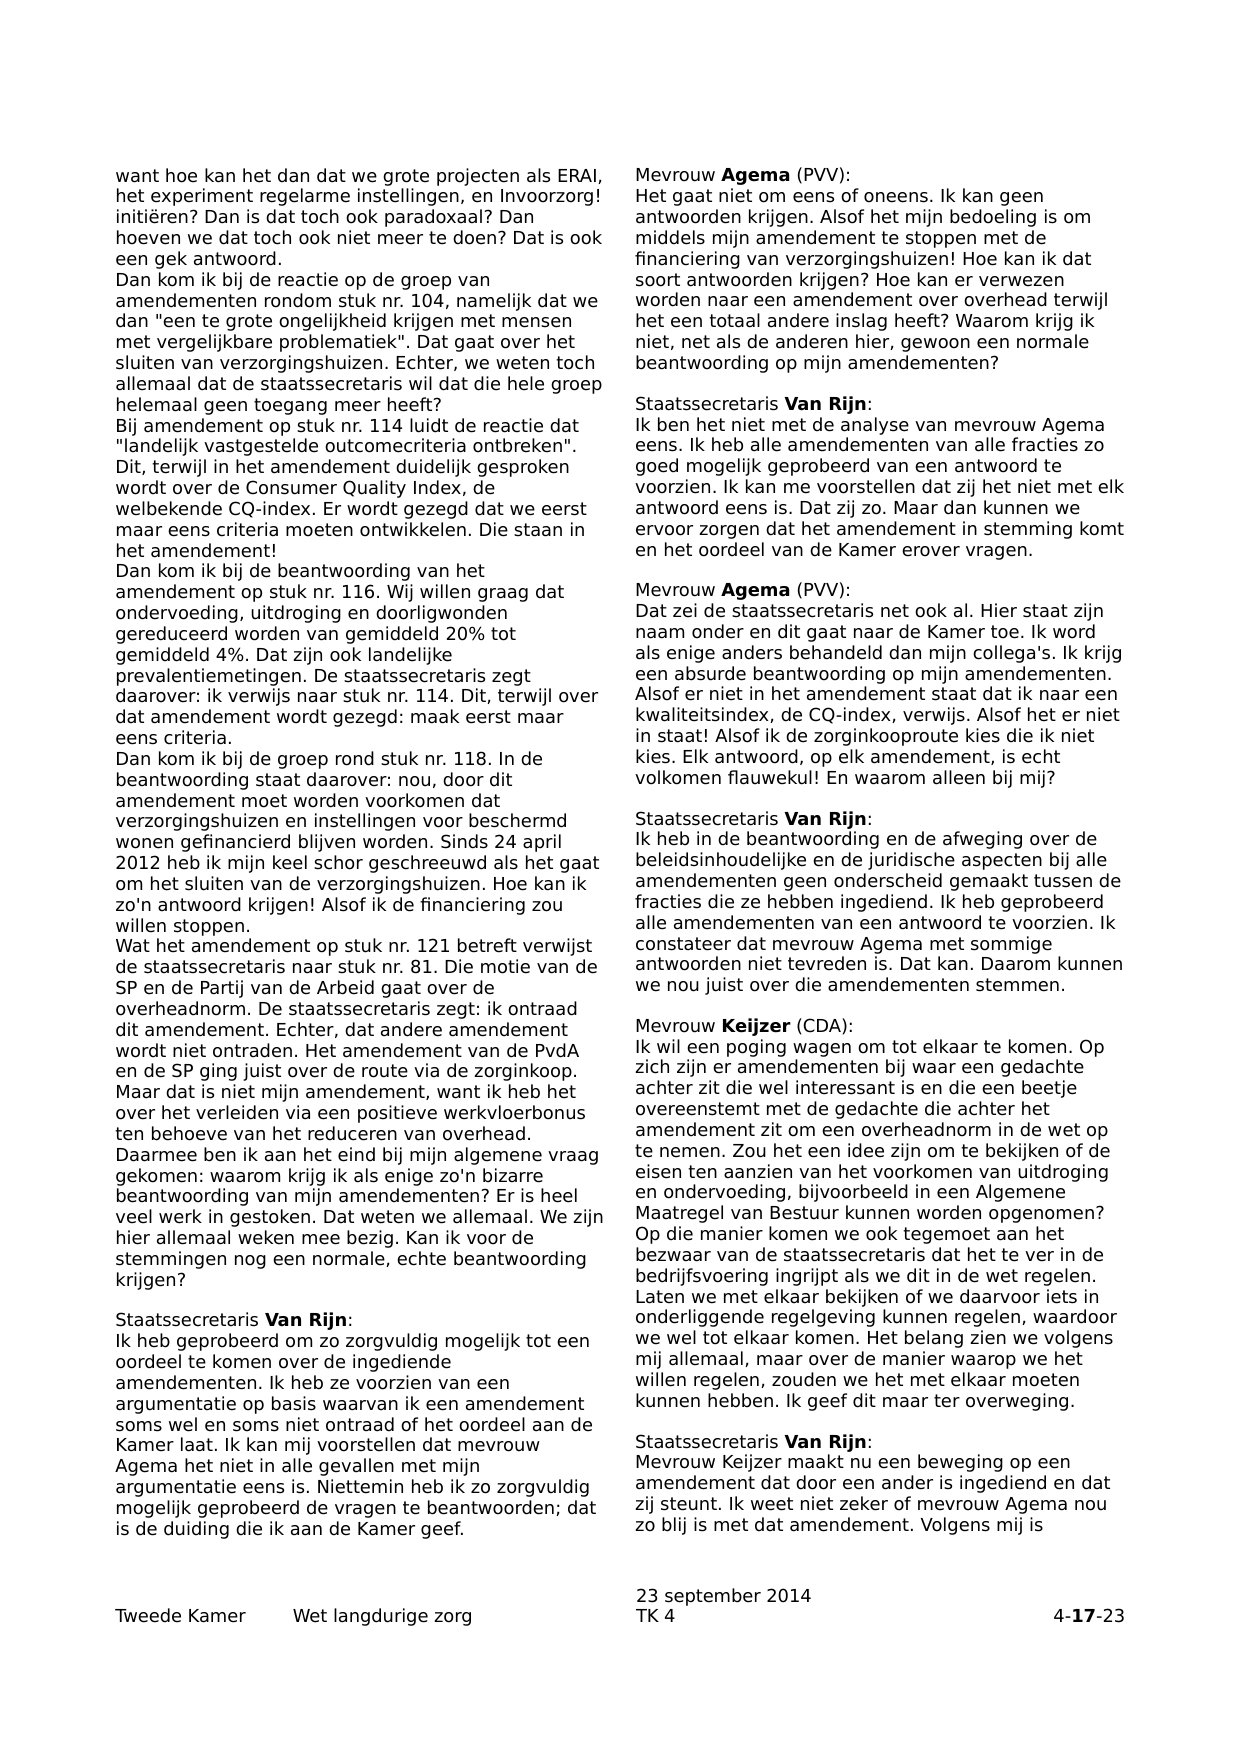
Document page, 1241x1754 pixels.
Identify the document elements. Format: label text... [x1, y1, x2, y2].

text Bij amendement op stuk nr. 114 luidt de reactie dat "landelijk vastgestelde outcomecriteria ontbreken". Dit, terwijl in het amendement duidelijk gesproken wordt over de Consumer Quality Index, de welbekende CQ-index. Er wordt gezegd dat we eerst maar eens criteria moeten ontwikkelen. Die staan in het amendement! [115, 415, 605, 561]
text Mevrouw Keijzer maakt nu een beweging op een amendement dat door een ander is ingediend en dat zij steunt. Ik weet niet zeker of mevrouw Agema nou zo blij is met dat amendement. Volgens mij is [635, 1452, 1125, 1536]
text Dat zei de staatssecretaris net ook al. Hier staat zijn naam onder en dit gaat naar de Kamer toe. Ik word als enige anders behandeld dan mijn collega's. Ik krijg een absurde beantwoording op mijn amendementen. Alsof er niet in het amendement staat dat ik naar een kwaliteitsindex, de CQ-index, verwijs. Alsof het er niet in staat! Alsof ik de zorginkooproute kies die ik niet kies. Elk antwoord, op elk amendement, is echt volkomen flauwekul! En waarom alleen bij mij? [635, 601, 1125, 788]
text Ik heb geprobeerd om zo zorgvuldig mogelijk tot een oordeel te komen over de ingediende amendementen. Ik heb ze voorzien van een argumentatie op basis waarvan ik een amendement soms wel en soms niet ontraad of het oordeel aan de Kamer laat. Ik kan mij voorstellen dat mevrouw Agema het niet in alle gevallen met mijn argumentatie eens is. Niettemin heb ik zo zorgvuldig mogelijk geprobeerd de vragen te beantwoorden; dat is de duiding die ik aan de Kamer geef. [115, 1331, 605, 1539]
text Het gaat niet om eens of oneens. Ik kan geen antwoorden krijgen. Alsof het mijn bedoeling is om middels mijn amendement te stoppen met de financiering van verzorgingshuizen! Hoe kan ik dat soort antwoorden krijgen? Hoe kan er verwezen worden naar een amendement over overhead terwijl het een totaal andere inslag heeft? Waarom krijg ik niet, net als de anderen hier, gewoon een normale beantwoording op mijn amendementen? [635, 186, 1125, 373]
text Ik ben het niet met de analyse van mevrouw Agema eens. Ik heb alle amendementen van alle fracties zo goed mogelijk geprobeerd van een antwoord te voorzien. Ik kan me voorstellen dat zij het niet met elk antwoord eens is. Dat zij zo. Maar dan kunnen we ervoor zorgen dat het amendement in stemming komt en het oordeel van de Kamer erover vragen. [635, 414, 1125, 560]
text Staatssecretaris Van Rijn: [635, 808, 1125, 829]
text Dan kom ik bij de beantwoording van het amendement op stuk nr. 116. Wij willen graag dat ondervoeding, uitdroging en doorligwonden gereduceerd worden van gemiddeld 20% tot gemiddeld 4%. Dat zijn ook landelijke prevalentiemetingen. De staatssecretaris zegt daarover: ik verwijs naar stuk nr. 114. Dit, terwijl over dat amendement wordt gezegd: maak eerst maar eens criteria. [115, 561, 605, 749]
text Staatssecretaris Van Rijn: [635, 393, 1125, 414]
text Mevrouw Agema (PVV): [635, 580, 1125, 601]
text Daarmee ben ik aan het eind bij mijn algemene vraag gekomen: waarom krijg ik als enige zo'n bizarre beantwoording van mijn amendementen? Er is heel veel werk in gestoken. Dat weten we allemaal. We zijn hier allemaal weken mee bezig. Kan ik voor de stemmingen nog een normale, echte beantwoording krijgen? [115, 1144, 605, 1290]
text Dan kom ik bij de groep rond stuk nr. 118. In de beantwoording staat daarover: nou, door dit amendement moet worden voorkomen dat verzorgingshuizen en instellingen voor beschermd wonen gefinancierd blijven worden. Sinds 24 april 2012 heb ik mijn keel schor geschreeuwd als het gaat om het sluiten van de verzorgingshuizen. Hoe kan ik zo'n antwoord krijgen! Alsof ik de financiering zou willen stoppen. [115, 749, 605, 936]
text Staatssecretaris Van Rijn: [635, 1431, 1125, 1452]
text Ik wil een poging wagen om tot elkaar te komen. Op zich zijn er amendementen bij waar een gedachte achter zit die wel interessant is en die een beetje overeenstemt met de gedachte die achter het amendement zit om een overheadnorm in de wet op te nemen. Zou het een idee zijn om te bekijken of de eisen ten aanzien van het voorkomen van uitdroging en ondervoeding, bijvoorbeeld in een Algemene Maatregel van Bestuur kunnen worden opgenomen? Op die manier komen we ook tegemoet aan het bezwaar van de staatssecretaris dat het te ver in de bedrijfsvoering ingrijpt als we dit in de wet regelen. Laten we met elkaar bekijken of we daarvoor iets in onderliggende regelgeving kunnen regelen, waardoor we wel tot elkaar komen. Het belang zien we volgens mij allemaal, maar over de manier waarop we het willen regelen, zouden we het met elkaar moeten kunnen hebben. Ik geef dit maar ter overweging. [635, 1036, 1125, 1411]
text Wat het amendement op stuk nr. 121 betreft verwijst de staatssecretaris naar stuk nr. 81. Die motie van de SP en de Partij van de Arbeid gaat over de overheadnorm. De staatssecretaris zegt: ik ontraad dit amendement. Echter, dat andere amendement wordt niet ontraden. Het amendement van de PvdA en de SP ging juist over de route via de zorginkoop. Maar dat is niet mijn amendement, want ik heb het over het verleiden via een positieve werkvloerbonus ten behoeve van het reduceren van overhead. [115, 936, 605, 1144]
text Mevrouw Keijzer (CDA): [635, 1016, 1125, 1036]
text Dan kom ik bij de reactie op de groep van amendementen rondom stuk nr. 104, namelijk dat we dan "een te grote ongelijkheid krijgen met mensen met vergelijkbare problematiek". Dat gaat over het sluiten van verzorgingshuizen. Echter, we weten toch allemaal dat de staatssecretaris wil dat die hele groep helemaal geen toegang meer heeft? [115, 269, 605, 415]
text Staatssecretaris Van Rijn: [115, 1310, 605, 1331]
text Mevrouw Agema (PVV): [635, 165, 1125, 186]
text want hoe kan het dan dat we grote projecten als ERAI, het experiment regelarme instellingen, en Invoorzorg! initiëren? Dan is dat toch ook paradoxaal? Dan hoeven we dat toch ook niet meer te doen? Dat is ook een gek antwoord. [115, 165, 605, 269]
text Ik heb in de beantwoording en de afweging over de beleidsinhoudelijke en de juridische aspecten bij alle amendementen geen onderscheid gemaakt tussen de fracties die ze hebben ingediend. Ik heb geprobeerd alle amendementen van een antwoord te voorzien. Ik constateer dat mevrouw Agema met sommige antwoorden niet tevreden is. Dat kan. Daarom kunnen we nou juist over die amendementen stemmen. [635, 829, 1125, 996]
